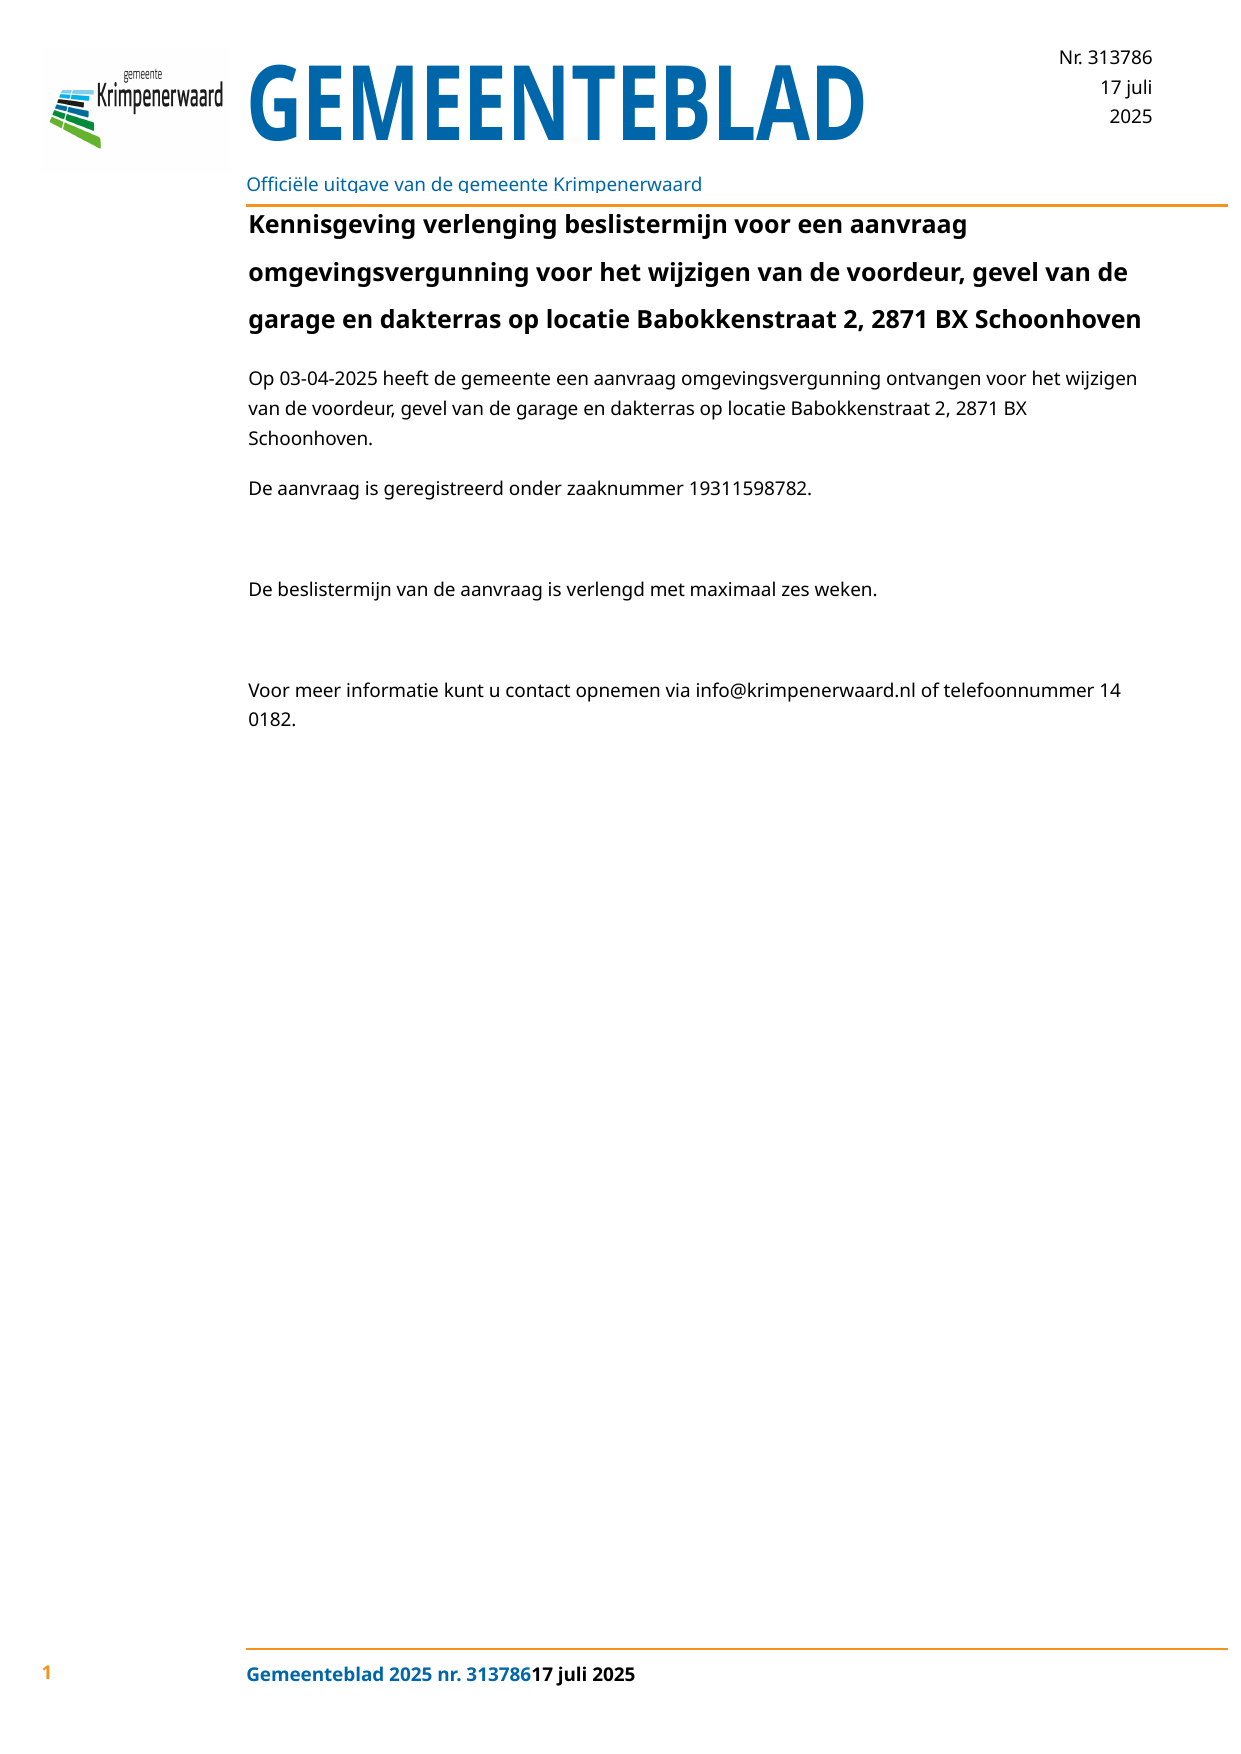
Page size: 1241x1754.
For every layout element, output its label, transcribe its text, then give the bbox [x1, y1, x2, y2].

picture [41, 47, 231, 172]
text Voor meer informatie kunt u contact opnemen via info@krimpenerwaard.nl of telefoonnummer 14 0182. [248, 677, 1152, 732]
text Kennisgeving verlenging beslistermijn voor een aanvraag omgevingsvergunning voor het wijzigen van de voordeur, gevel van de garage en dakterras op locatie Babokkenstraat 2, 2871 BX Schoonhoven [248, 207, 1152, 336]
text De beslistermijn van de aanvraag is verlengd met maximaal zes weken. [248, 576, 1152, 602]
text De aanvraag is geregistreerd onder zaaknummer 19311598782. [248, 475, 1152, 501]
text Op 03-04-2025 heeft de gemeente een aanvraag omgevingsvergunning ontvangen voor het wijzigen van de voordeur, gevel van de garage en dakterras op locatie Babokkenstraat 2, 2871 BX Schoonhoven. [248, 366, 1152, 450]
